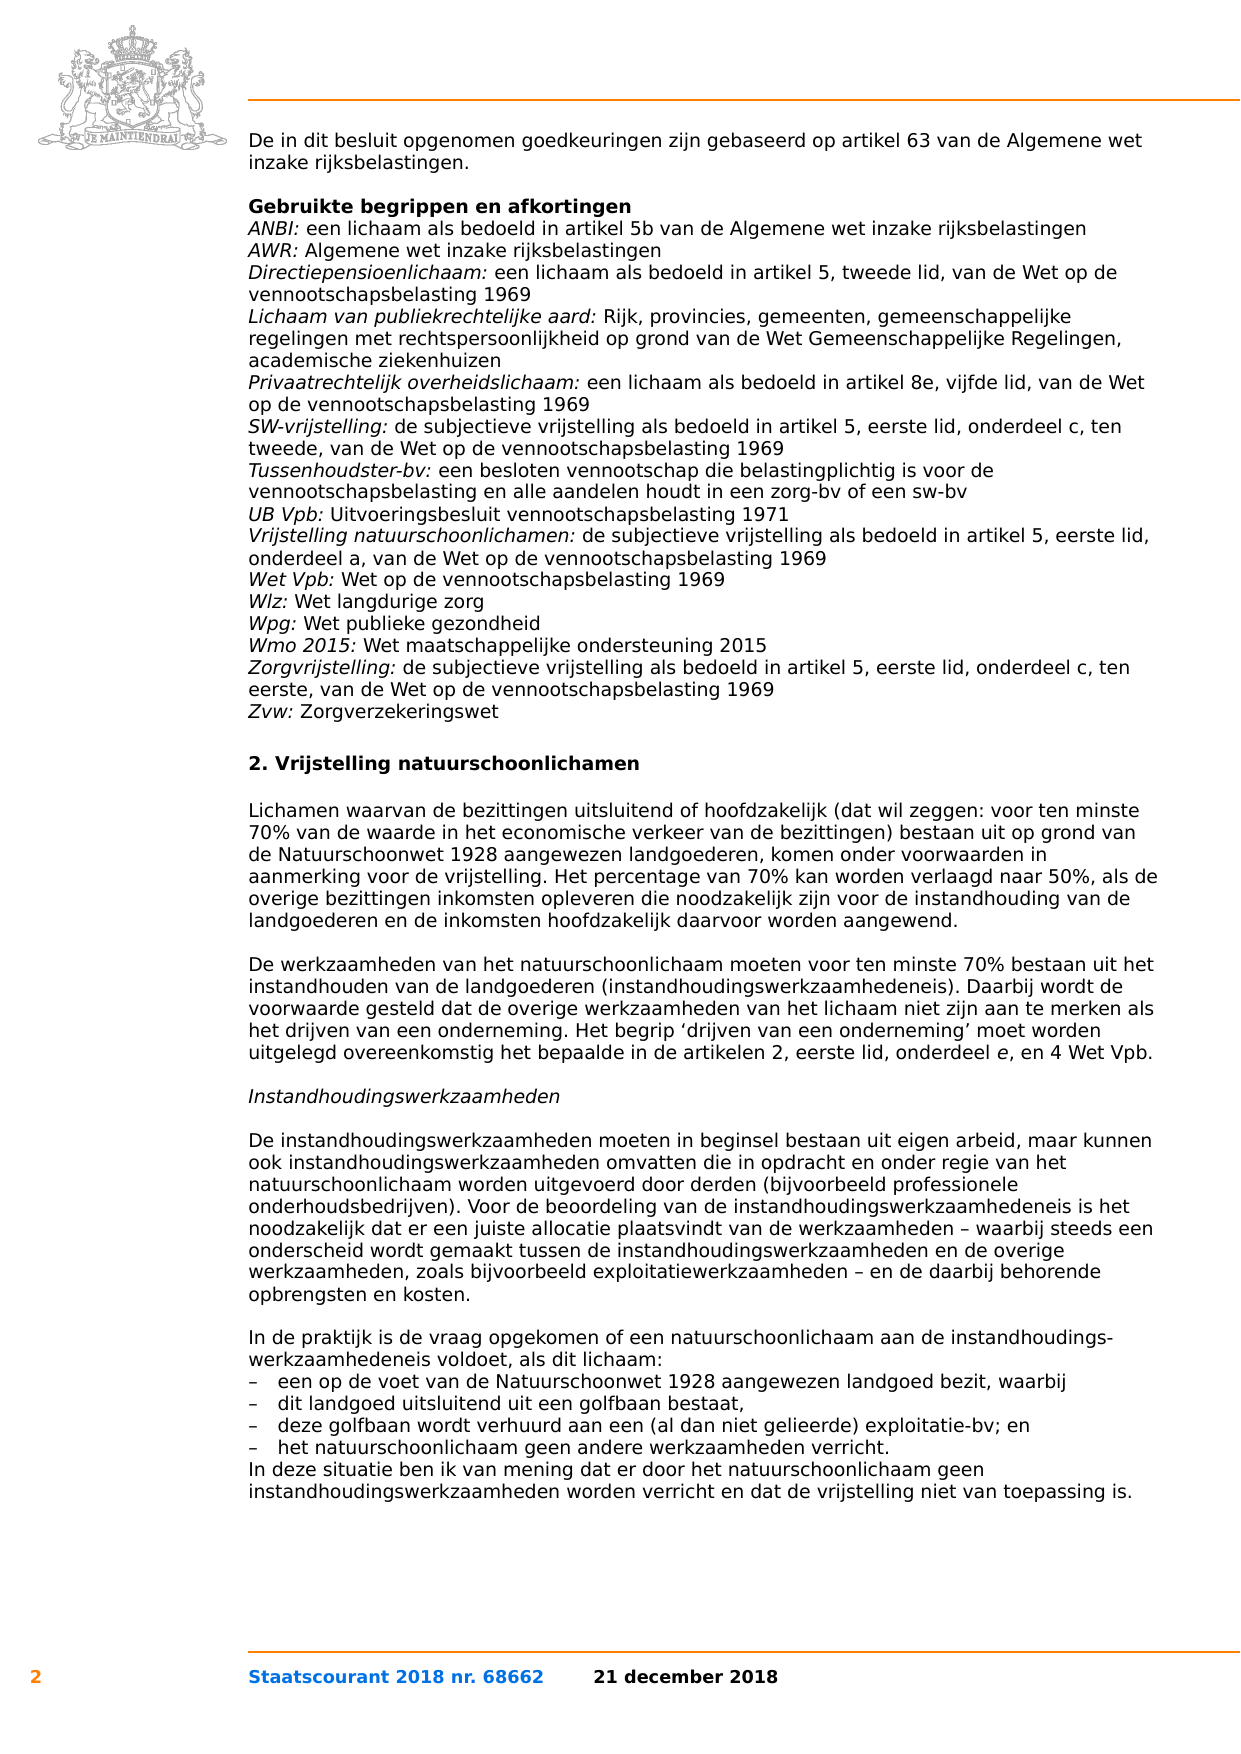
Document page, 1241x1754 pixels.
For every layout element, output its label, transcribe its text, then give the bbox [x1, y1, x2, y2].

picture [38, 25, 227, 150]
subtitle 2. Vrijstelling natuurschoonlichamen [248, 753, 1163, 775]
text ANBI: een lichaam als bedoeld in artikel 5b van de Algemene wet inzake rijksbelastingen [248, 218, 1163, 240]
text SW-vrijstelling: de subjectieve vrijstelling als bedoeld in artikel 5, eerste lid, onderdeel c, ten tweede, van de Wet op de vennootschapsbelasting 1969 [248, 416, 1163, 459]
subtitle Instandhoudingswerkzaamheden [248, 1086, 1163, 1108]
text De instandhoudingswerkzaamheden moeten in beginsel bestaan uit eigen arbeid, maar kunnen ook instandhoudingswerkzaamheden omvatten die in opdracht en onder regie van het natuurschoonlichaam worden uitgevoerd door derden (bijvoorbeeld professionele onderhoudsbedrijven). Voor de beoordeling van de instandhoudingswerkzaamhedeneis is het noodzakelijk dat er een juiste allocatie plaatsvindt van de werkzaamheden – waarbij steeds een onderscheid wordt gemaakt tussen de instandhoudingswerkzaamheden en de overige werkzaamheden, zoals bijvoorbeeld exploitatiewerkzaamheden – en de daarbij behorende opbrengsten en kosten. [248, 1129, 1163, 1305]
text – dit landgoed uitsluitend uit een golfbaan bestaat, [248, 1393, 1163, 1415]
text De in dit besluit opgenomen goedkeuringen zijn gebaseerd op artikel 63 van de Algemene wet inzake rijksbelastingen. [248, 130, 1163, 174]
text Tussenhoudster-bv: een besloten vennootschap die belastingplichtig is voor de vennootschapsbelasting en alle aandelen houdt in een zorg-bv of een sw-bv [248, 459, 1163, 503]
text In deze situatie ben ik van mening dat er door het natuurschoonlichaam geen instandhoudingswerkzaamheden worden verricht en dat de vrijstelling niet van toepassing is. [248, 1459, 1163, 1503]
text Zorgvrijstelling: de subjectieve vrijstelling als bedoeld in artikel 5, eerste lid, onderdeel c, ten eerste, van de Wet op de vennootschapsbelasting 1969 [248, 657, 1163, 701]
text Wmo 2015: Wet maatschappelijke ondersteuning 2015 [248, 635, 1163, 657]
text Lichaam van publiekrechtelijke aard: Rijk, provincies, gemeenten, gemeenschappelijke regelingen met rechtspersoonlijkheid op grond van de Wet Gemeenschappelijke Regelingen, academische ziekenhuizen [248, 306, 1163, 372]
text – het natuurschoonlichaam geen andere werkzaamheden verricht. [248, 1437, 1163, 1459]
text Directiepensioenlichaam: een lichaam als bedoeld in artikel 5, tweede lid, van de Wet op de vennootschapsbelasting 1969 [248, 262, 1163, 306]
text Wet Vpb: Wet op de vennootschapsbelasting 1969 [248, 569, 1163, 591]
text Wpg: Wet publieke gezondheid [248, 613, 1163, 635]
subtitle Gebruikte begrippen en afkortingen [248, 196, 1163, 218]
text Zvw: Zorgverzekeringswet [248, 701, 1163, 723]
text AWR: Algemene wet inzake rijksbelastingen [248, 240, 1163, 262]
text In de praktijk is de vraag opgekomen of een natuurschoonlichaam aan de instandhoudings-werkzaamhedeneis voldoet, als dit lichaam: [248, 1327, 1163, 1371]
text Vrijstelling natuurschoonlichamen: de subjectieve vrijstelling als bedoeld in artikel 5, eerste lid, onderdeel a, van de Wet op de vennootschapsbelasting 1969 [248, 525, 1163, 569]
text De werkzaamheden van het natuurschoonlichaam moeten voor ten minste 70% bestaan uit het instandhouden van de landgoederen (instandhoudingswerkzaamhedeneis). Daarbij wordt de voorwaarde gesteld dat de overige werkzaamheden van het lichaam niet zijn aan te merken als het drijven van een onderneming. Het begrip ‘drijven van een onderneming’ moet worden uitgelegd overeenkomstig het bepaalde in de artikelen 2, eerste lid, onderdeel e, en 4 Wet Vpb. [248, 954, 1163, 1064]
text Wlz: Wet langdurige zorg [248, 591, 1163, 613]
text Privaatrechtelijk overheidslichaam: een lichaam als bedoeld in artikel 8e, vijfde lid, van de Wet op de vennootschapsbelasting 1969 [248, 372, 1163, 416]
text – een op de voet van de Natuurschoonwet 1928 aangewezen landgoed bezit, waarbij [248, 1371, 1163, 1393]
text – deze golfbaan wordt verhuurd aan een (al dan niet gelieerde) exploitatie-bv; en [248, 1415, 1163, 1437]
text UB Vpb: Uitvoeringsbesluit vennootschapsbelasting 1971 [248, 503, 1163, 525]
text Lichamen waarvan de bezittingen uitsluitend of hoofdzakelijk (dat wil zeggen: voor ten minste 70% van de waarde in het economische verkeer van de bezittingen) bestaan uit op grond van de Natuurschoonwet 1928 aangewezen landgoederen, komen onder voorwaarden in aanmerking voor de vrijstelling. Het percentage van 70% kan worden verlaagd naar 50%, als de overige bezittingen inkomsten opleveren die noodzakelijk zijn voor de instandhouding van de landgoederen en de inkomsten hoofdzakelijk daarvoor worden aangewend. [248, 800, 1163, 932]
